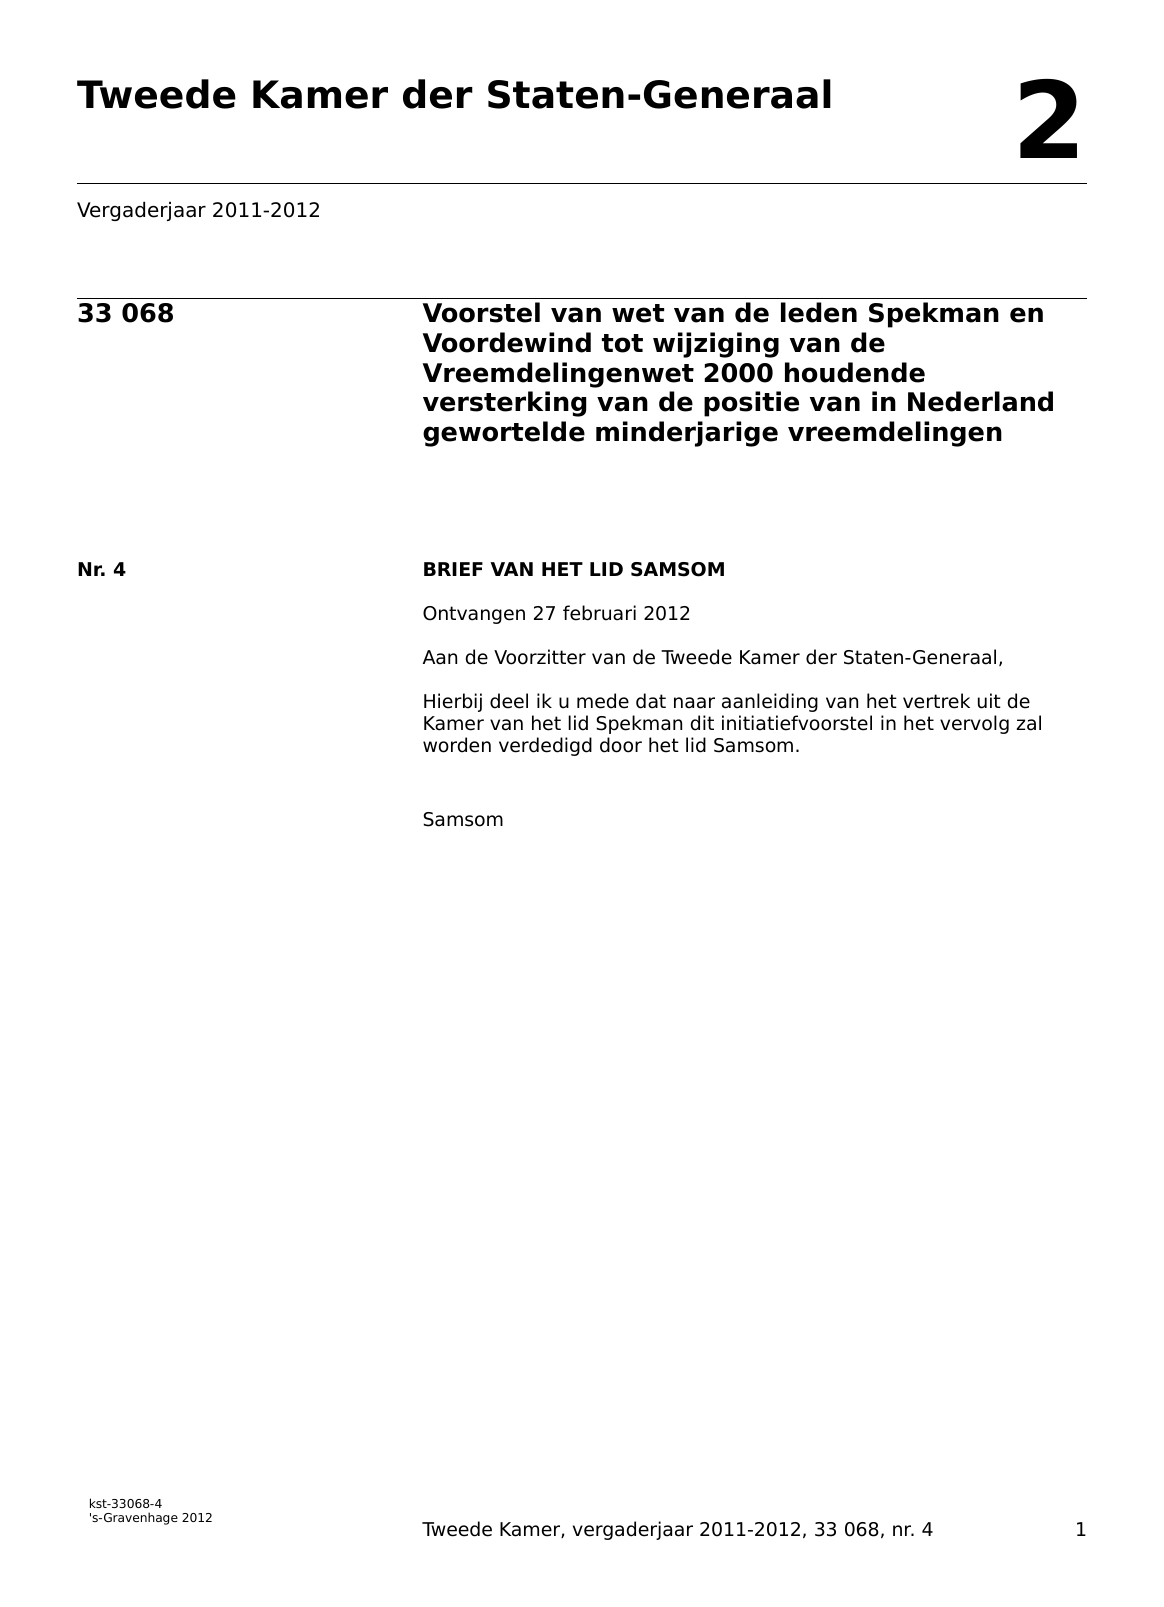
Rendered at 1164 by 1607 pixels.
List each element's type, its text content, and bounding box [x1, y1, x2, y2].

table_header 2 [886, 59, 1087, 183]
text kst-33068-4 [88, 1497, 323, 1511]
subtitle Nr. 4 BRIEF VAN HET LID SAMSOM [77, 558, 1087, 580]
text Aan de Voorzitter van de Tweede Kamer der Staten-Generaal, [422, 647, 1087, 669]
text Ontvangen 27 februari 2012 [422, 603, 1087, 624]
table_cell Vergaderjaar 2011-2012 [77, 184, 1087, 298]
text 's-Gravenhage 2012 [88, 1511, 323, 1525]
text Samsom [422, 787, 1087, 831]
subtitle 33 068 Voorstel van wet van de leden Spekman en Voordewind tot wijziging van de Vreemdelingenwet 2000 houdende versterking van de positie van in Nederland gewortelde minderjarige vreemdelingen [77, 299, 1087, 447]
text Hierbij deel ik u mede dat naar aanleiding van het vertrek uit de Kamer van het lid Spekman dit initiatiefvoorstel in het vervolg zal worden verdedigd door het lid Samsom. [422, 691, 1087, 757]
table_header Tweede Kamer der Staten-Generaal [77, 59, 886, 183]
